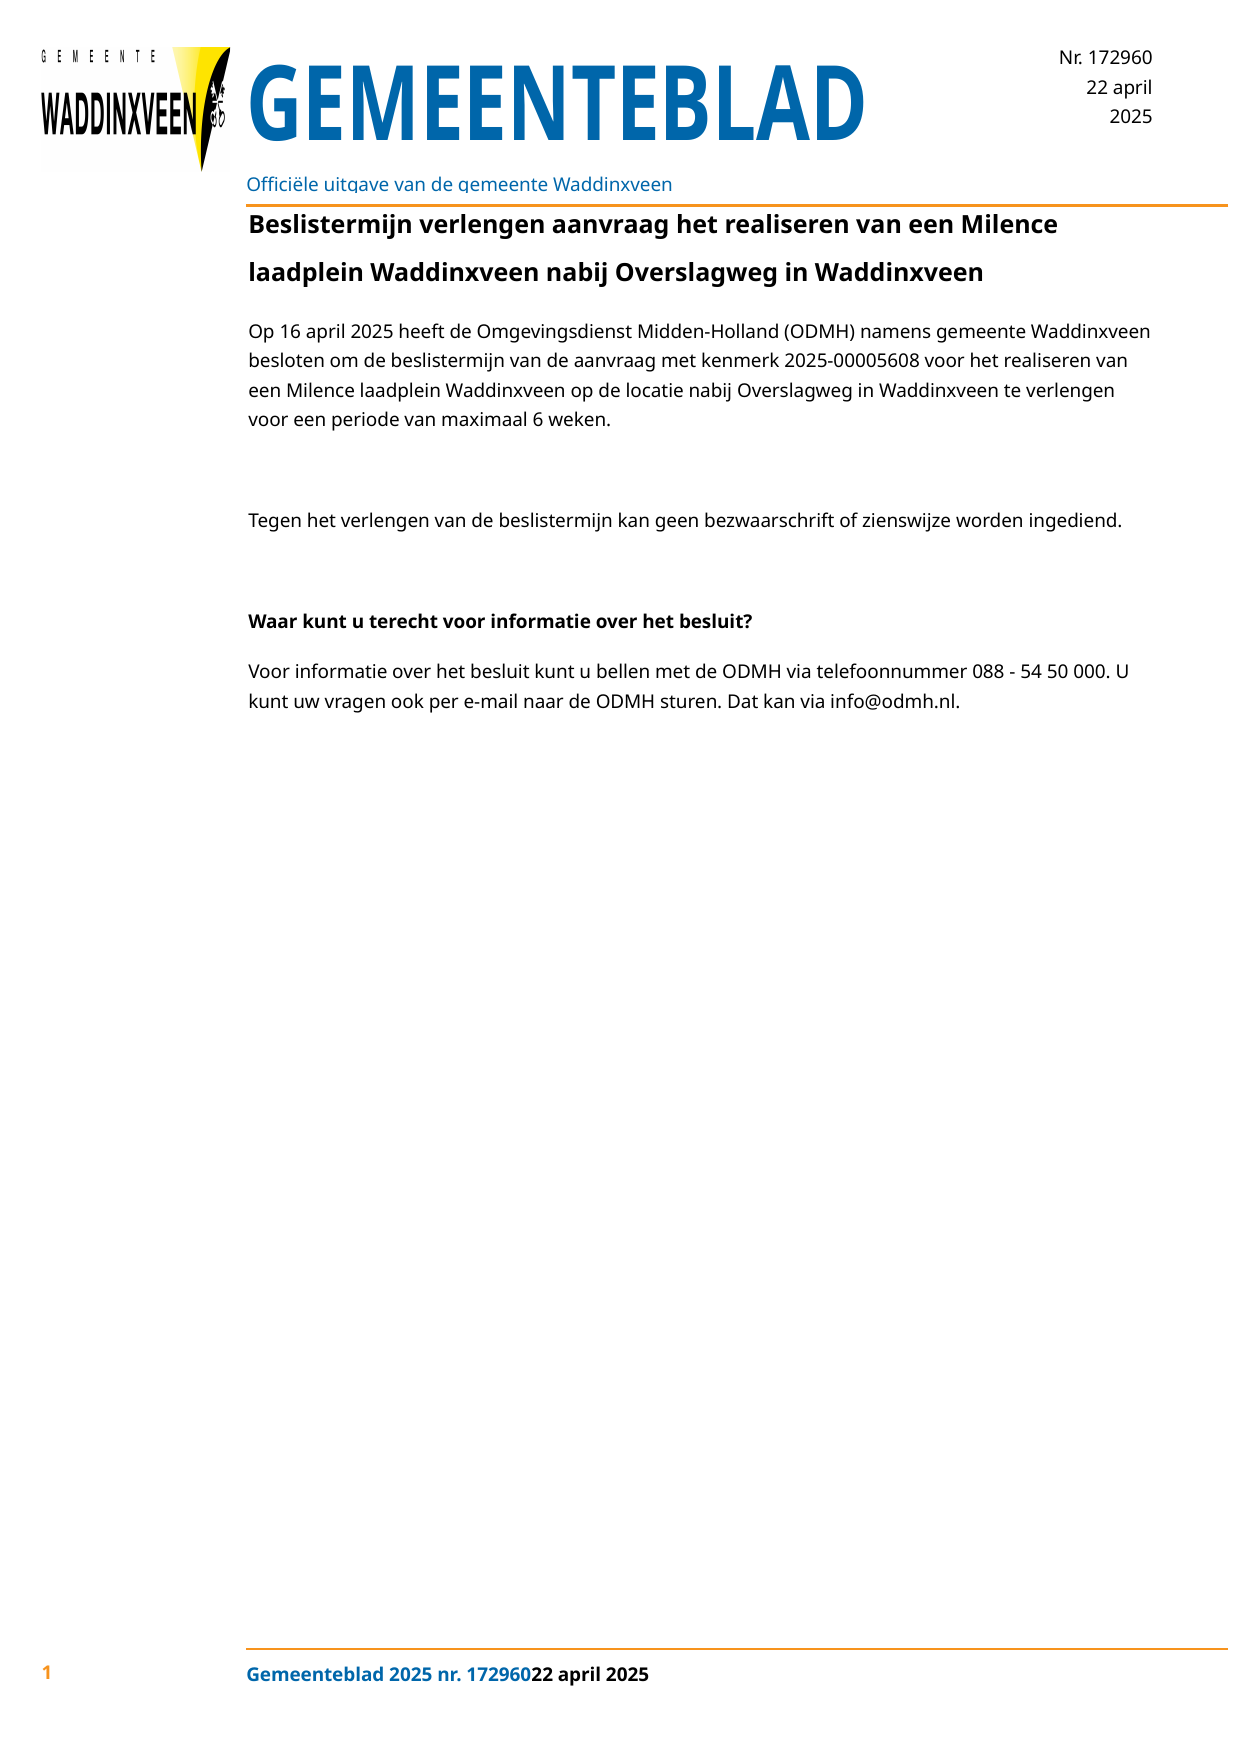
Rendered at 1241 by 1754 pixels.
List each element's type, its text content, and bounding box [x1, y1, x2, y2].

text Waar kunt u terecht voor informatie over het besluit? [248, 608, 1152, 634]
text Tegen het verlengen van de beslistermijn kan geen bezwaarschrift of zienswijze worden ingediend. [248, 507, 1152, 533]
picture [41, 47, 231, 172]
text Op 16 april 2025 heeft de Omgevingsdienst Midden-Holland (ODMH) namens gemeente Waddinxveen besloten om de beslistermijn van de aanvraag met kenmerk 2025-00005608 voor het realiseren van een Milence laadplein Waddinxveen op de locatie nabij Overslagweg in Waddinxveen te verlengen voor een periode van maximaal 6 weken. [248, 318, 1152, 432]
text Beslistermijn verlengen aanvraag het realiseren van een Milence laadplein Waddinxveen nabij Overslagweg in Waddinxveen [248, 207, 1152, 288]
text Voor informatie over het besluit kunt u bellen met de ODMH via telefoonnummer 088 - 54 50 000. U kunt uw vragen ook per e-mail naar de ODMH sturen. Dat kan via info@odmh.nl. [248, 659, 1152, 714]
